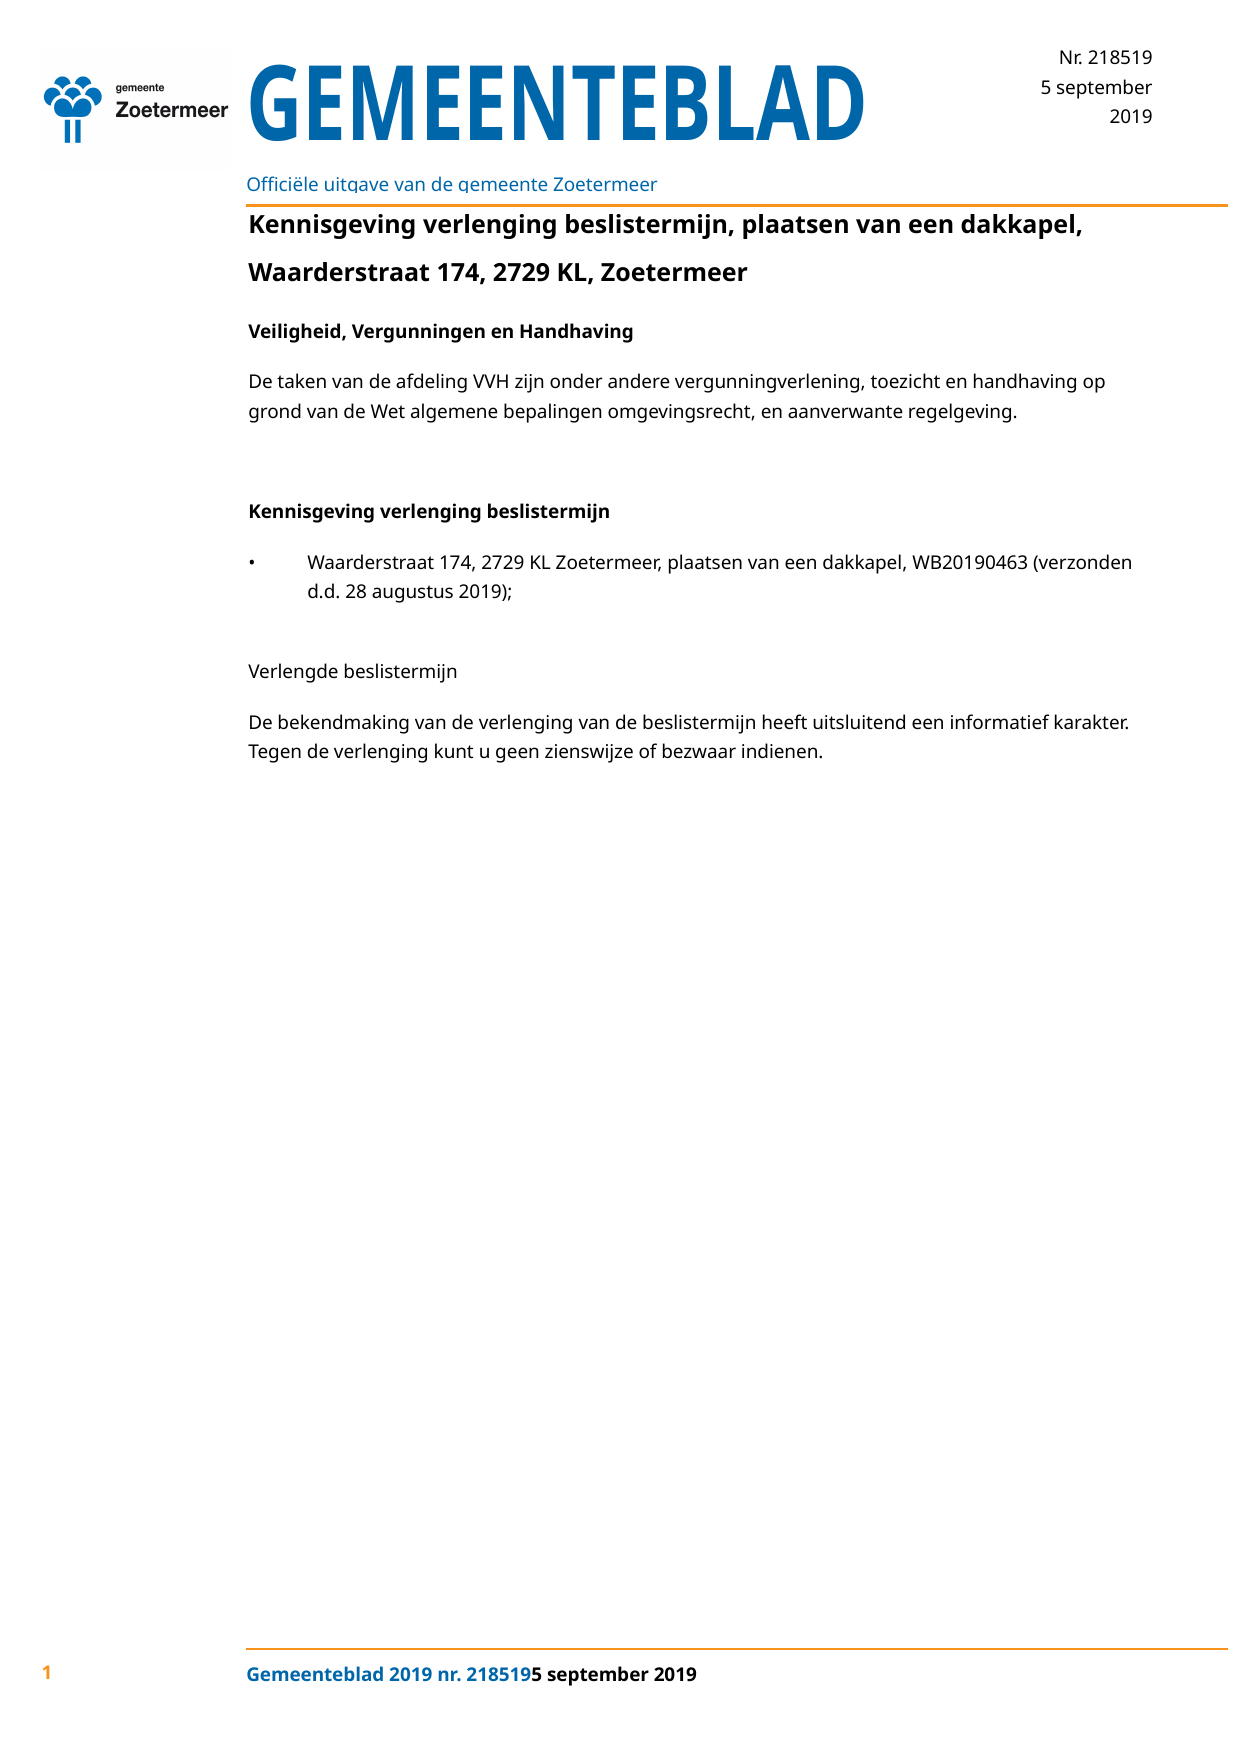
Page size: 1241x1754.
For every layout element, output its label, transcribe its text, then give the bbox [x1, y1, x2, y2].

text De bekendmaking van de verlenging van de beslistermijn heeft uitsluitend een informatief karakter. Tegen de verlenging kunt u geen zienswijze of bezwaar indienen. [248, 709, 1152, 764]
text Kennisgeving verlenging beslistermijn, plaatsen van een dakkapel, Waarderstraat 174, 2729 KL, Zoetermeer [248, 207, 1152, 288]
text Verlengde beslistermijn [248, 659, 1152, 684]
picture [41, 47, 231, 172]
text Kennisgeving verlenging beslistermijn [248, 499, 1152, 524]
text De taken van de afdeling VVH zijn onder andere vergunningverlening, toezicht en handhaving op grond van de Wet algemene bepalingen omgevingsrecht, en aanverwante regelgeving. [248, 368, 1152, 424]
list Waarderstraat 174, 2729 KL Zoetermeer, plaatsen van een dakkapel, WB20190463 (verzonden d.d. 28 augustus 2019); [248, 549, 1152, 604]
text Veiligheid, Vergunningen en Handhaving [248, 318, 1152, 344]
